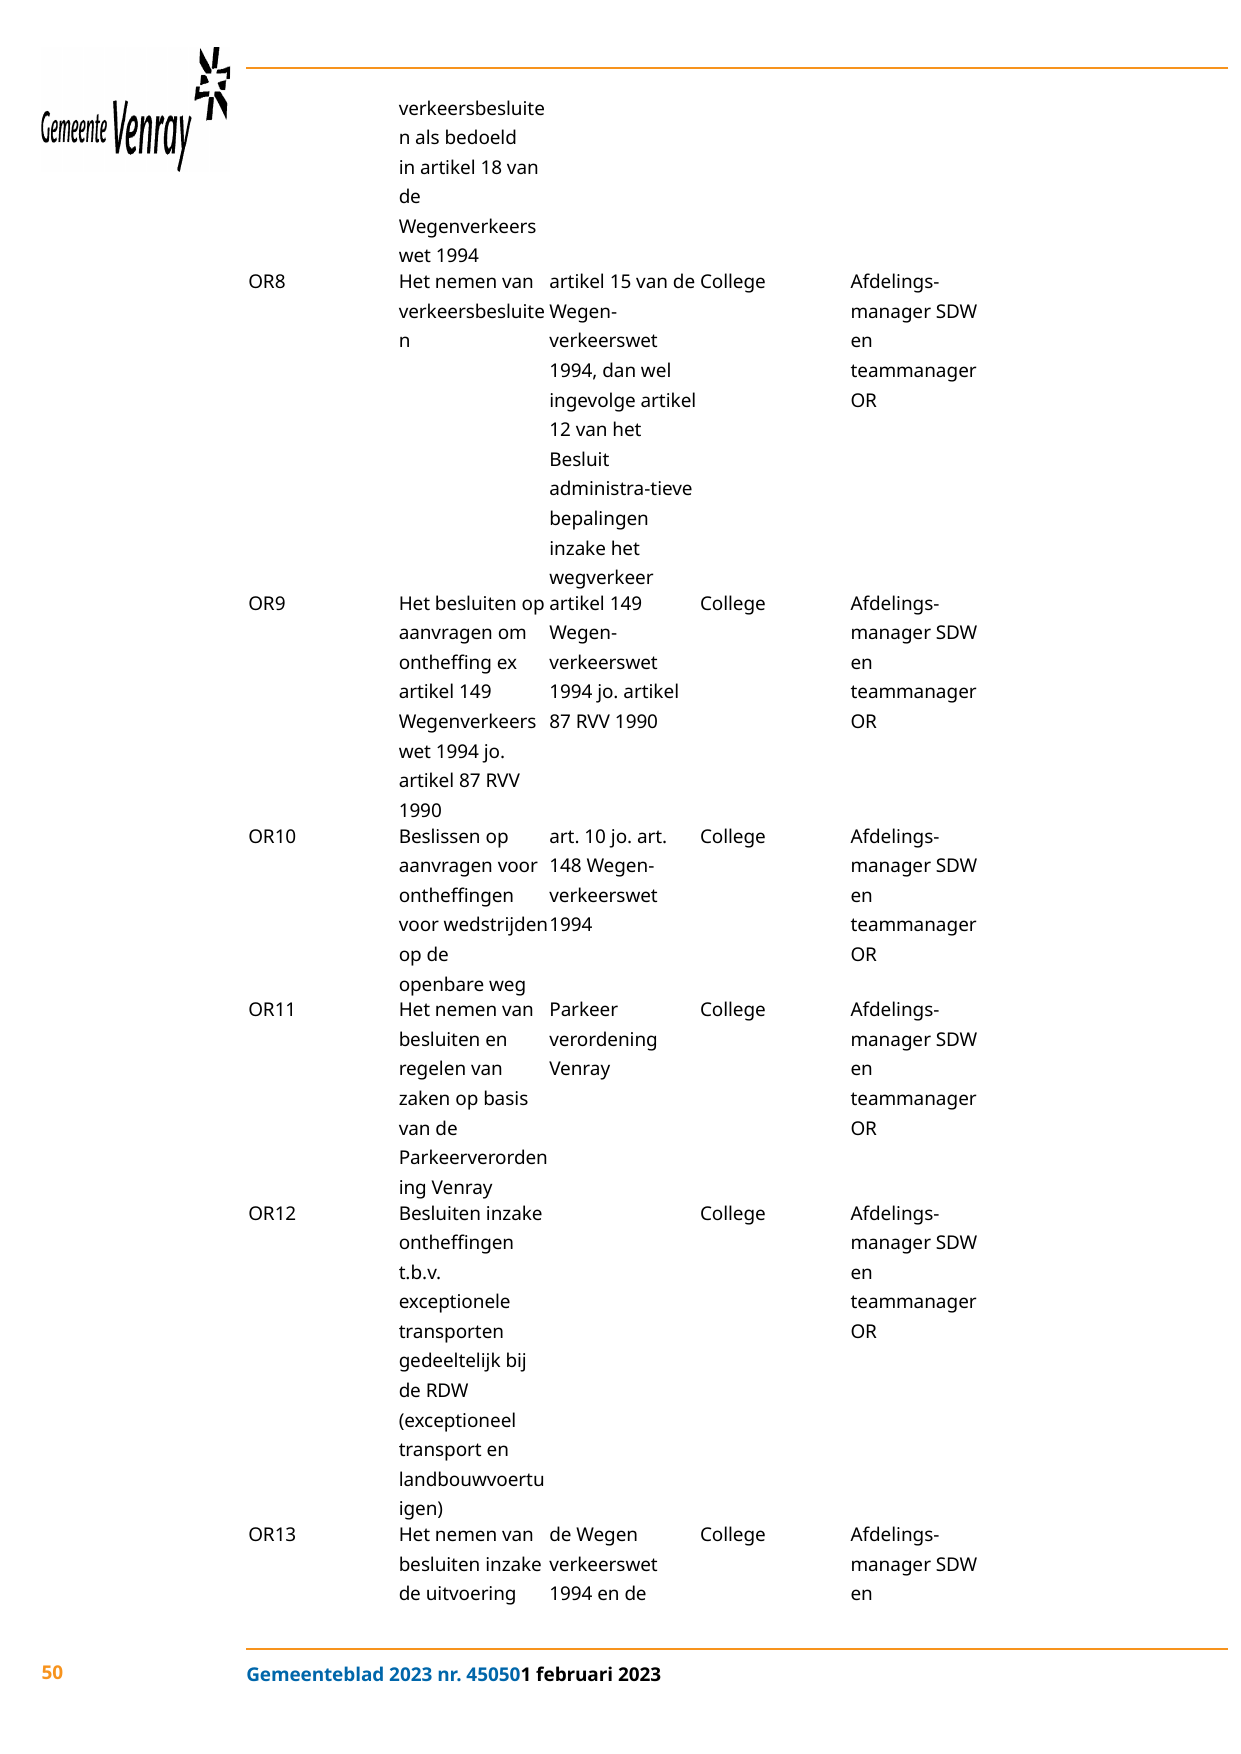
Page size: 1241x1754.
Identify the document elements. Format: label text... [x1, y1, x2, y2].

table_cell Afdelings-manager SDW en teammanager OR [850, 269, 1001, 590]
table_cell OR13 [248, 1521, 398, 1606]
table_cell [549, 95, 700, 268]
table_cell OR9 [248, 590, 398, 823]
table_cell artikel 149 Wegen-verkeerswet 1994 jo. artikel 87 RVV 1990 [549, 590, 700, 823]
table_cell [1001, 823, 1152, 996]
table_cell College [700, 1200, 850, 1521]
picture [41, 47, 231, 172]
table_cell College [700, 1521, 850, 1606]
table_cell Het besluiten op aanvragen om ontheffing ex artikel 149 Wegenverkeerswet 1994 jo. artikel 87 RVV 1990 [399, 590, 549, 823]
table_cell College [700, 269, 850, 590]
table_cell art. 10 jo. art. 148 Wegen-verkeerswet 1994 [549, 823, 700, 996]
table_cell Besluiten inzake ontheffingen t.b.v. exceptionele transporten gedeeltelijk bij de RDW (exceptioneel transport en landbouwvoertuigen) [399, 1200, 549, 1521]
table_cell de Wegen verkeerswet 1994 en de [549, 1521, 700, 1606]
table_cell College [700, 996, 850, 1200]
table_cell [1001, 95, 1152, 268]
table_cell OR8 [248, 269, 398, 590]
table_cell College [700, 823, 850, 996]
table_cell [1001, 1200, 1152, 1521]
table_cell Parkeer verordening Venray [549, 996, 700, 1200]
table_cell Het nemen van besluiten en regelen van zaken op basis van de Parkeerverordening Venray [399, 996, 549, 1200]
table_cell artikel 15 van de Wegen-verkeerswet 1994, dan wel ingevolge artikel 12 van het Besluit administra-tieve bepalingen inzake het wegverkeer [549, 269, 700, 590]
table_cell Afdelings-manager SDW en teammanager OR [850, 996, 1001, 1200]
table_cell OR10 [248, 823, 398, 996]
table_cell [1001, 996, 1152, 1200]
table_cell verkeersbesluiten als bedoeld in artikel 18 van de Wegenverkeerswet 1994 [399, 95, 549, 268]
table_cell Afdelings-manager SDW en [850, 1521, 1001, 1606]
table_cell College [700, 590, 850, 823]
table_cell Afdelings-manager SDW en teammanager OR [850, 823, 1001, 996]
table_cell Afdelings-manager SDW en teammanager OR [850, 590, 1001, 823]
table_cell Het nemen van verkeersbesluiten [399, 269, 549, 590]
table_cell [549, 1200, 700, 1521]
table_cell Beslissen op aanvragen voor ontheffingen voor wedstrijden op de openbare weg [399, 823, 549, 996]
table_cell OR12 [248, 1200, 398, 1521]
table_cell [850, 95, 1001, 268]
table_cell [248, 95, 398, 268]
table_cell [1001, 590, 1152, 823]
table_cell Het nemen van besluiten inzake de uitvoering [399, 1521, 549, 1606]
table_cell [1001, 1521, 1152, 1606]
table_cell [700, 95, 850, 268]
table_cell OR11 [248, 996, 398, 1200]
table_cell [1001, 269, 1152, 590]
table_cell Afdelings-manager SDW en teammanager OR [850, 1200, 1001, 1521]
